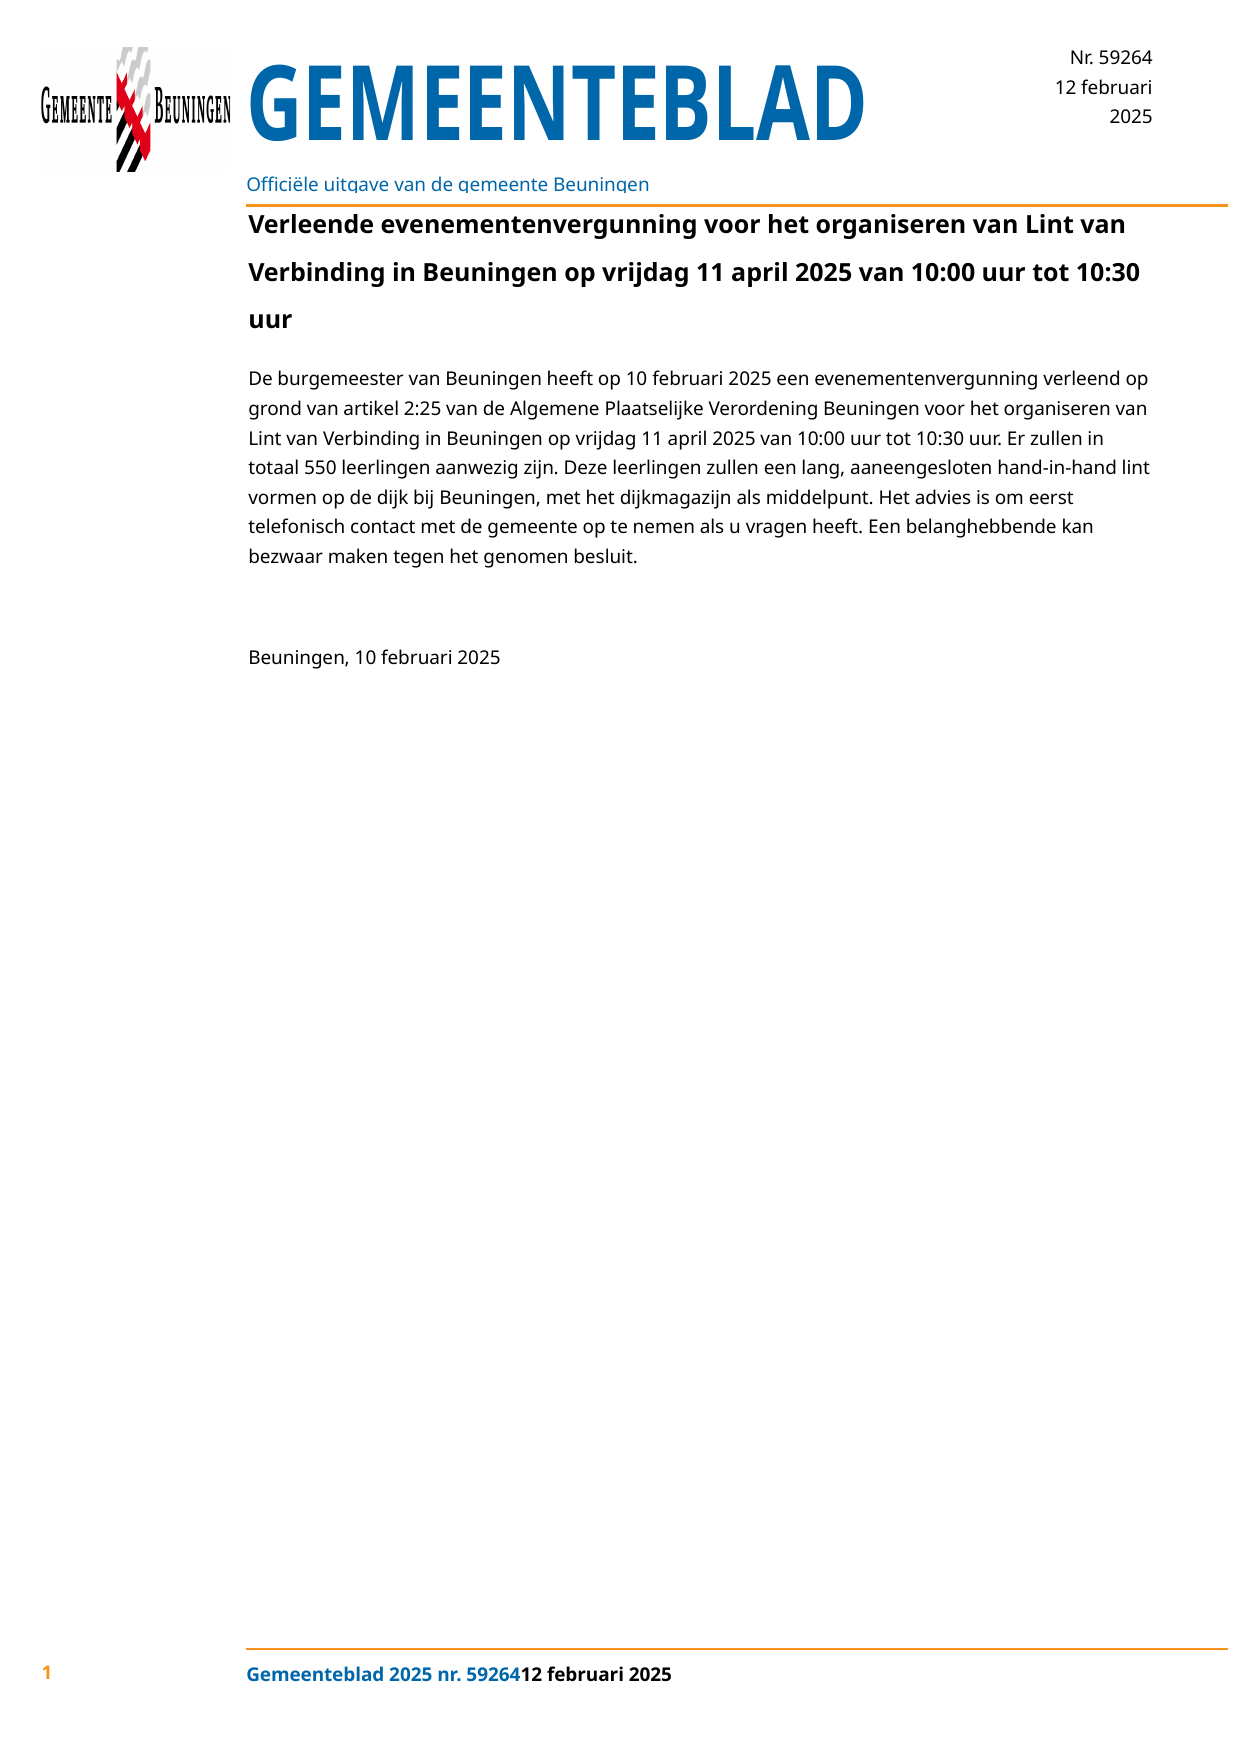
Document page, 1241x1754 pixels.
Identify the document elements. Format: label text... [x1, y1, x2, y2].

text De burgemeester van Beuningen heeft op 10 februari 2025 een evenementenvergunning verleend op grond van artikel 2:25 van de Algemene Plaatselijke Verordening Beuningen voor het organiseren van Lint van Verbinding in Beuningen op vrijdag 11 april 2025 van 10:00 uur tot 10:30 uur. Er zullen in totaal 550 leerlingen aanwezig zijn. Deze leerlingen zullen een lang, aaneengesloten hand-in-hand lint vormen op de dijk bij Beuningen, met het dijkmagazijn als middelpunt. Het advies is om eerst telefonisch contact met de gemeente op te nemen als u vragen heeft. Een belanghebbende kan bezwaar maken tegen het genomen besluit. [248, 366, 1152, 569]
text Beuningen, 10 februari 2025 [248, 644, 1152, 669]
text Verleende evenementenvergunning voor het organiseren van Lint van Verbinding in Beuningen op vrijdag 11 april 2025 van 10:00 uur tot 10:30 uur [248, 207, 1152, 336]
picture [41, 47, 231, 172]
